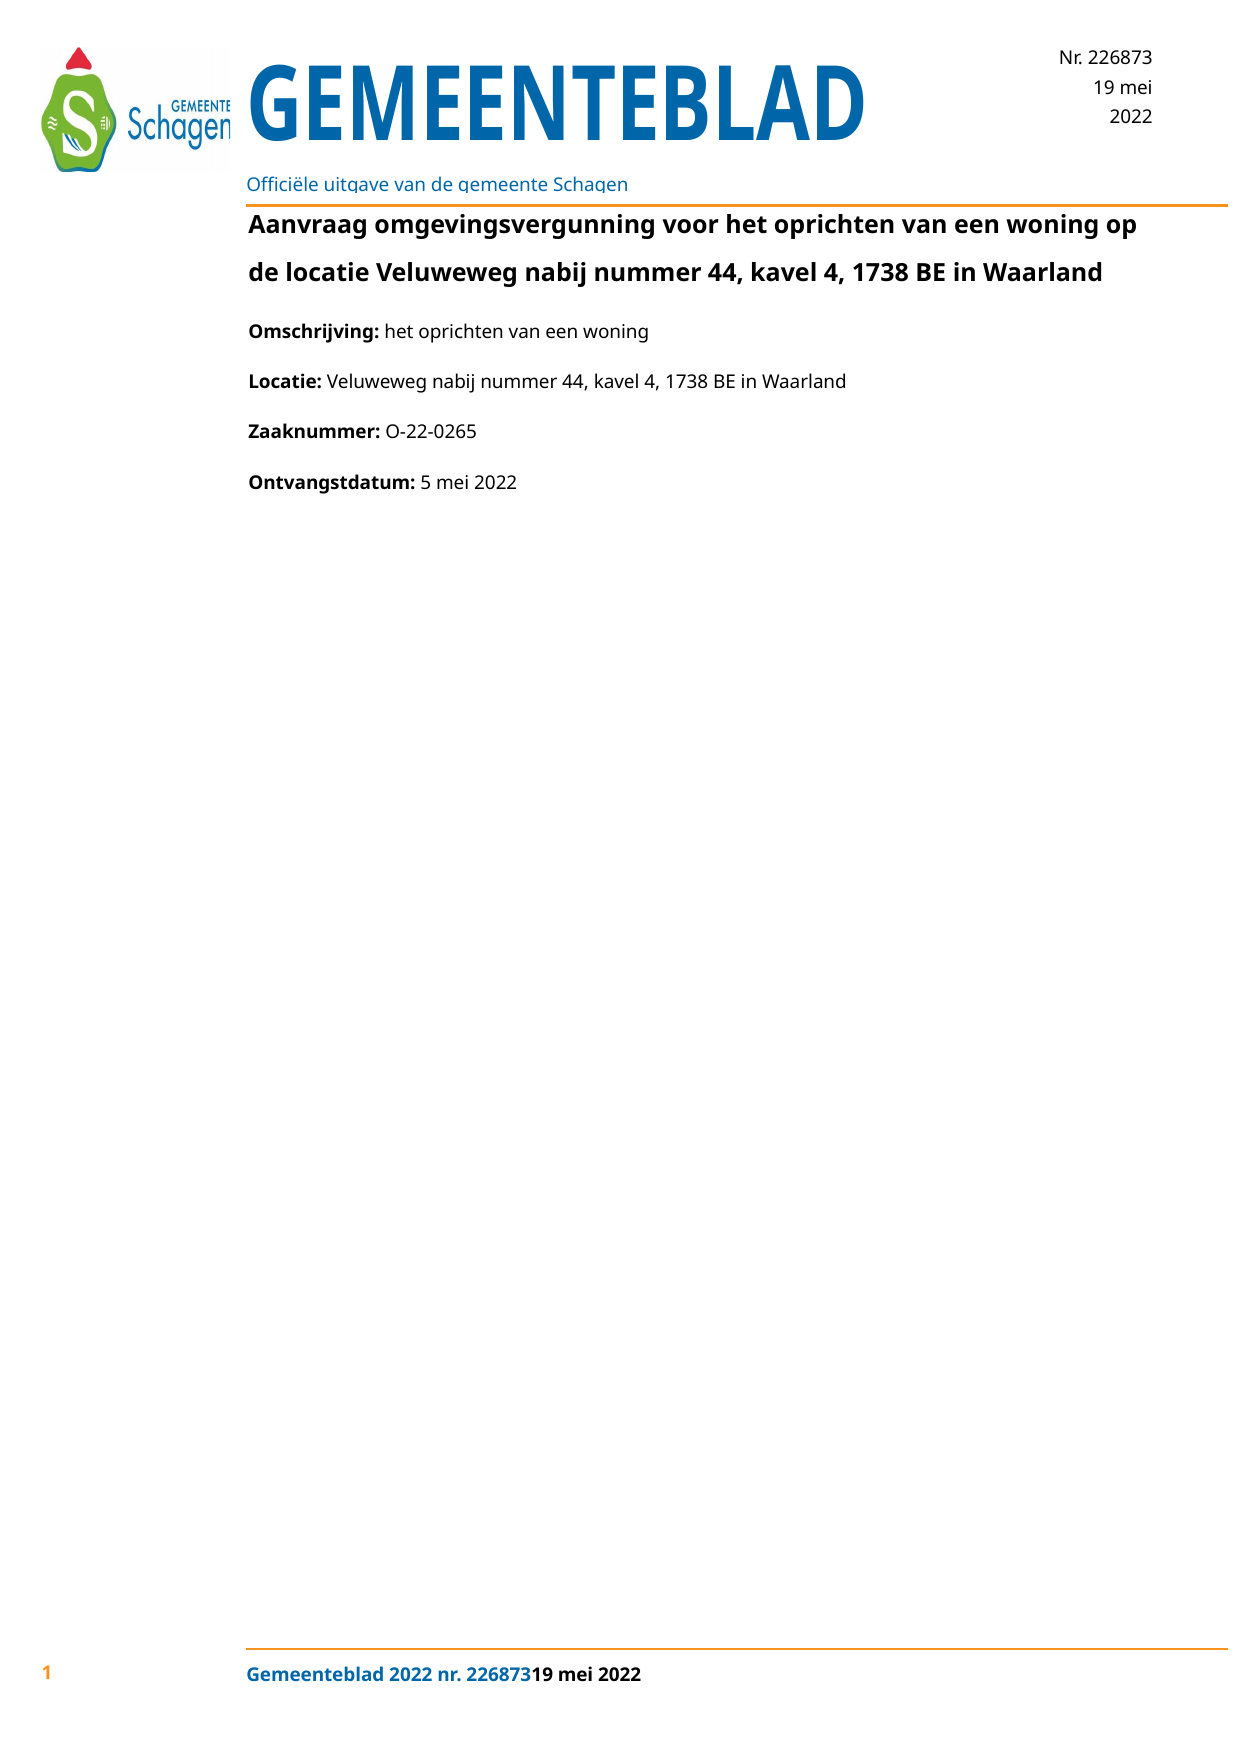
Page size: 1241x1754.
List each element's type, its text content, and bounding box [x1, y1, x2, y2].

text Aanvraag omgevingsvergunning voor het oprichten van een woning op de locatie Veluweweg nabij nummer 44, kavel 4, 1738 BE in Waarland [248, 207, 1152, 288]
text Locatie: Veluweweg nabij nummer 44, kavel 4, 1738 BE in Waarland [248, 368, 1152, 394]
text Omschrijving: het oprichten van een woning [248, 318, 1152, 344]
picture [41, 47, 231, 172]
text Ontvangstdatum: 5 mei 2022 [248, 469, 1152, 495]
text Zaaknummer: O-22-0265 [248, 419, 1152, 444]
